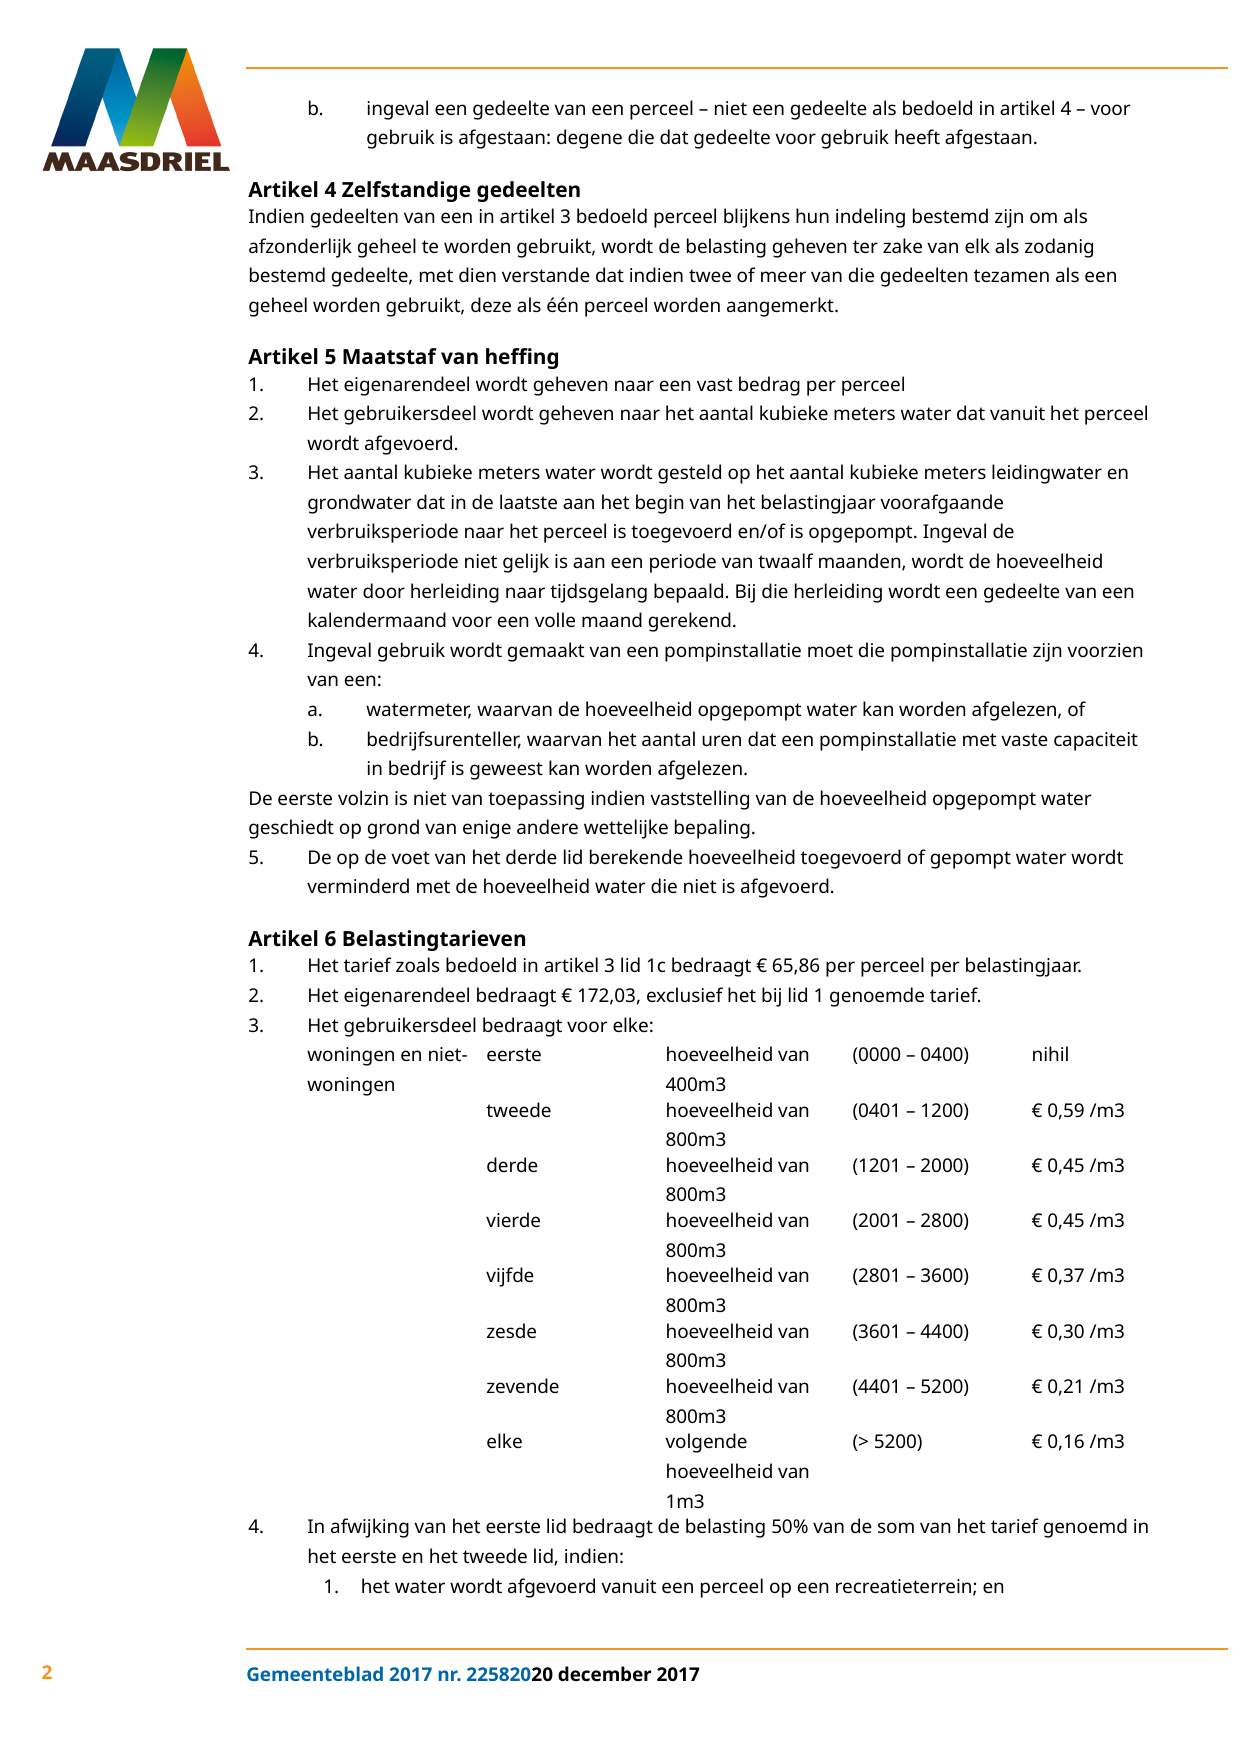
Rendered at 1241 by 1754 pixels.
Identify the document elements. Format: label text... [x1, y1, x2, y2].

table_header (0000 – 0400) [852, 1041, 1031, 1097]
table_cell (> 5200) [852, 1429, 1031, 1513]
table_header woningen en niet-woningen [307, 1041, 486, 1097]
table_cell € 0,21 /m3 [1031, 1373, 1211, 1429]
table_cell [307, 1097, 486, 1152]
table_cell (2001 – 2800) [852, 1208, 1031, 1263]
table_cell [307, 1208, 486, 1263]
table_cell hoeveelheid van 800m3 [665, 1373, 852, 1429]
list het water wordt afgevoerd vanuit een perceel op een recreatieterrein; en [323, 1573, 1152, 1598]
list Het tarief zoals bedoeld in artikel 3 lid 1c bedraagt € 65,86 per perceel per belastingjaar. [248, 953, 1152, 978]
picture [41, 47, 231, 172]
table_cell [307, 1373, 486, 1429]
list watermeter, waarvan de hoeveelheid opgepompt water kan worden afgelezen, of [307, 696, 1152, 722]
text Indien gedeelten van een in artikel 3 bedoeld perceel blijkens hun indeling bestemd zijn om als afzonderlijk geheel te worden gebruikt, wordt de belasting geheven ter zake van elk als zodanig bestemd gedeelte, met dien verstande dat indien twee of meer van die gedeelten tezamen als een geheel worden gebruikt, deze als één perceel worden aangemerkt. [248, 203, 1152, 318]
table_cell [307, 1318, 486, 1373]
table_cell zevende [486, 1373, 665, 1429]
list Het eigenarendeel wordt geheven naar een vast bedrag per perceel [248, 371, 1152, 397]
text De eerste volzin is niet van toepassing indien vaststelling van de hoeveelheid opgepompt water geschiedt op grond van enige andere wettelijke bepaling. [248, 785, 1152, 840]
table_cell (2801 – 3600) [852, 1263, 1031, 1318]
table_cell hoeveelheid van 800m3 [665, 1318, 852, 1373]
table_cell € 0,45 /m3 [1031, 1152, 1211, 1207]
table_cell € 0,45 /m3 [1031, 1208, 1211, 1263]
table_cell (1201 – 2000) [852, 1152, 1031, 1207]
table_cell vierde [486, 1208, 665, 1263]
table_cell hoeveelheid van 800m3 [665, 1263, 852, 1318]
list Het gebruikersdeel wordt geheven naar het aantal kubieke meters water dat vanuit het perceel wordt afgevoerd. [248, 400, 1152, 456]
table_cell (3601 – 4400) [852, 1318, 1031, 1373]
text Artikel 4 Zelfstandige gedeelten [248, 175, 1152, 203]
table_cell hoeveelheid van 800m3 [665, 1152, 852, 1207]
table_cell derde [486, 1152, 665, 1207]
list Het eigenarendeel bedraagt € 172,03, exclusief het bij lid 1 genoemde tarief. [248, 982, 1152, 1008]
table_header nihil [1031, 1041, 1211, 1097]
table_cell tweede [486, 1097, 665, 1152]
table_cell hoeveelheid van 800m3 [665, 1208, 852, 1263]
table_cell hoeveelheid van 800m3 [665, 1097, 852, 1152]
table_header eerste [486, 1041, 665, 1097]
table_cell zesde [486, 1318, 665, 1373]
list ingeval een gedeelte van een perceel – niet een gedeelte als bedoeld in artikel 4 – voor gebruik is afgestaan: degene die dat gedeelte voor gebruik heeft afgestaan. [307, 95, 1152, 150]
table_cell vijfde [486, 1263, 665, 1318]
list In afwijking van het eerste lid bedraagt de belasting 50% van de som van het tarief genoemd in het eerste en het tweede lid, indien: [248, 1514, 1152, 1569]
list Ingeval gebruik wordt gemaakt van een pompinstallatie moet die pompinstallatie zijn voorzien van een: [248, 637, 1152, 692]
list Het aantal kubieke meters water wordt gesteld op het aantal kubieke meters leidingwater en grondwater dat in de laatste aan het begin van het belastingjaar voorafgaande verbruiksperiode naar het perceel is toegevoerd en/of is opgepompt. Ingeval de verbruiksperiode niet gelijk is aan een periode van twaalf maanden, wordt de hoeveelheid water door herleiding naar tijdsgelang bepaald. Bij die herleiding wordt een gedeelte van een kalendermaand voor een volle maand gerekend. [248, 459, 1152, 633]
table_cell (0401 – 1200) [852, 1097, 1031, 1152]
list De op de voet van het derde lid berekende hoeveelheid toegevoerd of gepompt water wordt verminderd met de hoeveelheid water die niet is afgevoerd. [248, 844, 1152, 899]
table_cell € 0,59 /m3 [1031, 1097, 1211, 1152]
table_cell € 0,30 /m3 [1031, 1318, 1211, 1373]
text Artikel 5 Maatstaf van heffing [248, 342, 1152, 371]
list bedrijfsurenteller, waarvan het aantal uren dat een pompinstallatie met vaste capaciteit in bedrijf is geweest kan worden afgelezen. [307, 726, 1152, 781]
table_cell elke [486, 1429, 665, 1513]
table_cell [307, 1429, 486, 1513]
table_header hoeveelheid van 400m3 [665, 1041, 852, 1097]
text Artikel 6 Belastingtarieven [248, 924, 1152, 953]
table_cell € 0,37 /m3 [1031, 1263, 1211, 1318]
list Het gebruikersdeel bedraagt voor elke: [248, 1012, 1152, 1037]
table_cell [307, 1152, 486, 1207]
table_cell (4401 – 5200) [852, 1373, 1031, 1429]
table_cell [307, 1263, 486, 1318]
table_cell € 0,16 /m3 [1031, 1429, 1211, 1513]
table_cell volgende hoeveelheid van 1m3 [665, 1429, 852, 1513]
